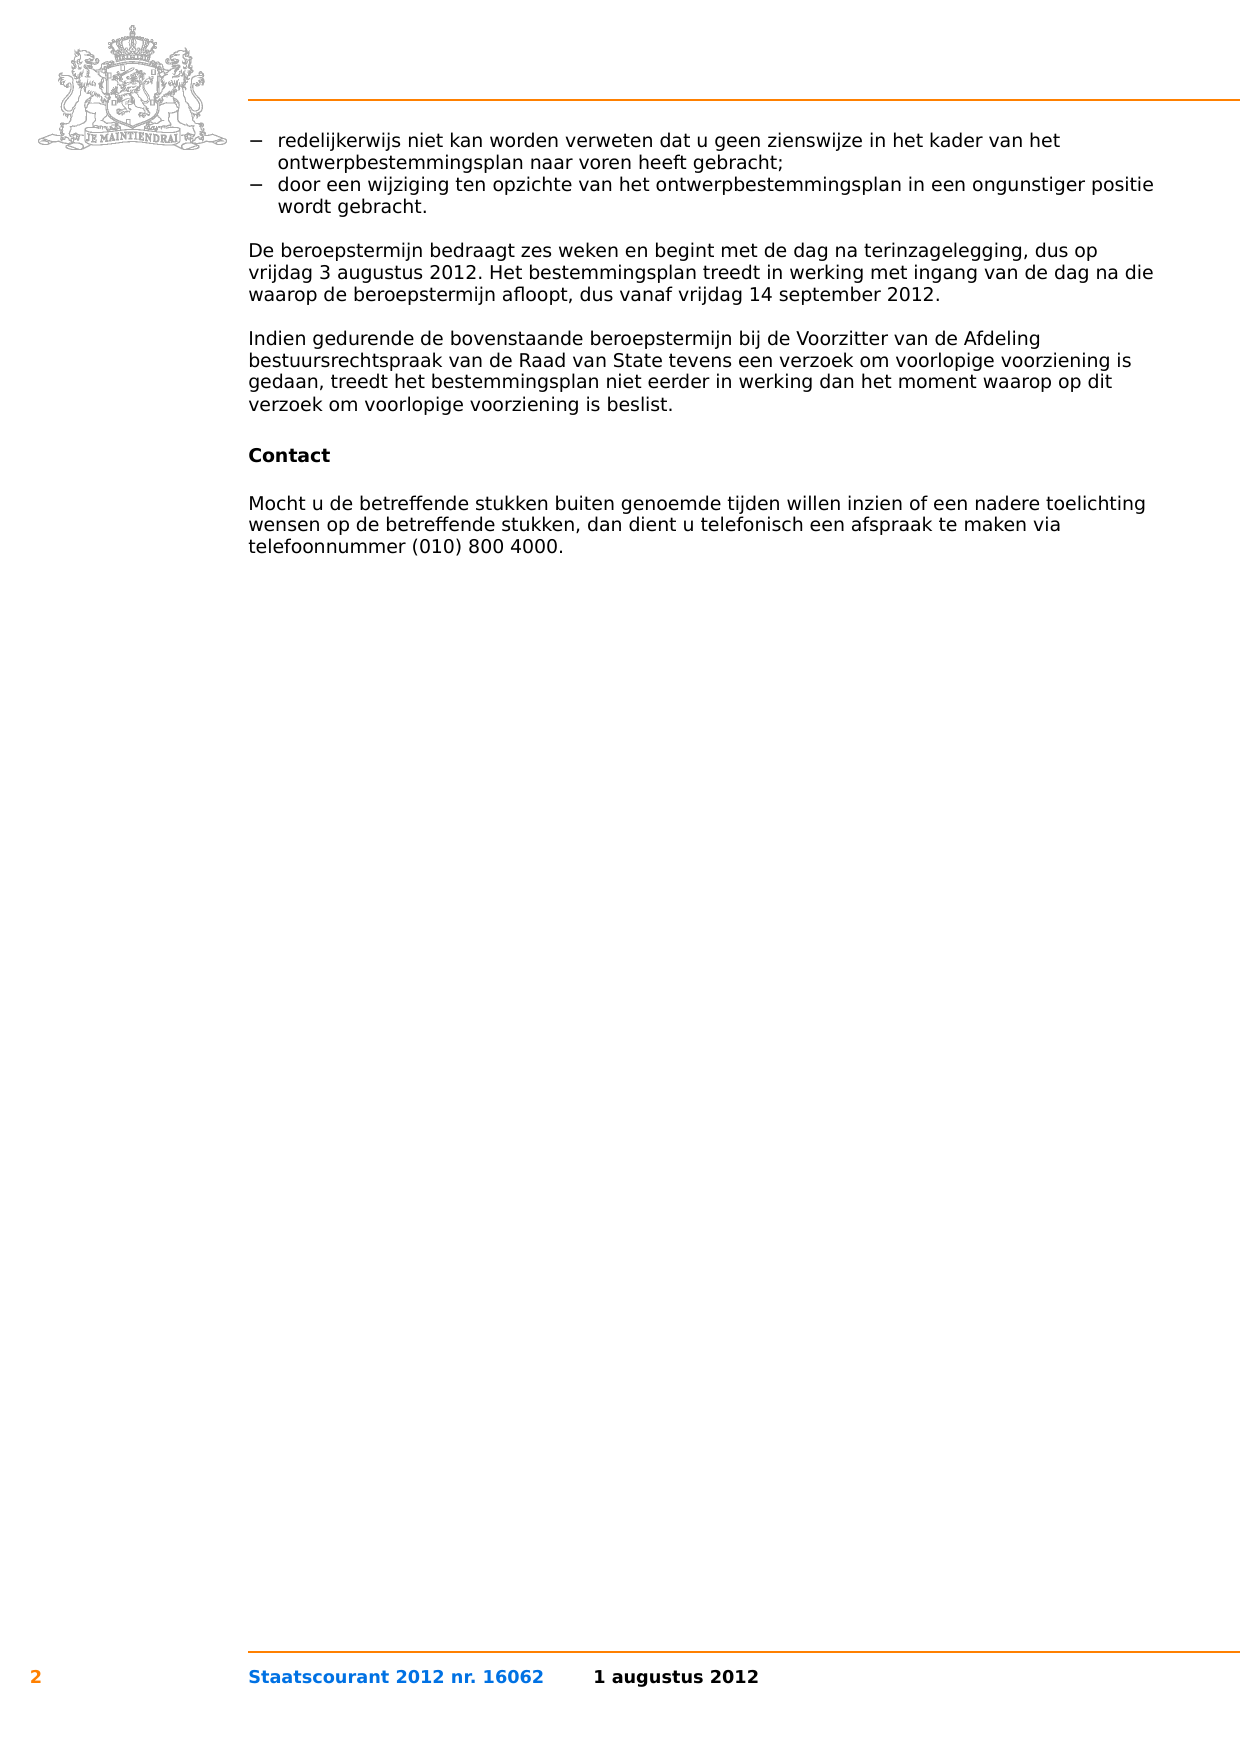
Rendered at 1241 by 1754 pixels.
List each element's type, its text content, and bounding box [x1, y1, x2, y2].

text − redelijkerwijs niet kan worden verweten dat u geen zienswijze in het kader van het ontwerpbestemmingsplan naar voren heeft gebracht; [248, 130, 1163, 174]
subtitle Contact [248, 445, 1163, 467]
picture [38, 25, 227, 150]
text − door een wijziging ten opzichte van het ontwerpbestemmingsplan in een ongunstiger positie wordt gebracht. [248, 174, 1163, 218]
text De beroepstermijn bedraagt zes weken en begint met de dag na terinzagelegging, dus op vrijdag 3 augustus 2012. Het bestemmingsplan treedt in werking met ingang van de dag na die waarop de beroepstermijn afloopt, dus vanaf vrijdag 14 september 2012. [248, 240, 1163, 306]
text Indien gedurende de bovenstaande beroepstermijn bij de Voorzitter van de Afdeling bestuursrechtspraak van de Raad van State tevens een verzoek om voorlopige voorziening is gedaan, treedt het bestemmingsplan niet eerder in werking dan het moment waarop op dit verzoek om voorlopige voorziening is beslist. [248, 327, 1163, 415]
text Mocht u de betreffende stukken buiten genoemde tijden willen inzien of een nadere toelichting wensen op de betreffende stukken, dan dient u telefonisch een afspraak te maken via telefoonnummer (010) 800 4000. [248, 492, 1163, 558]
